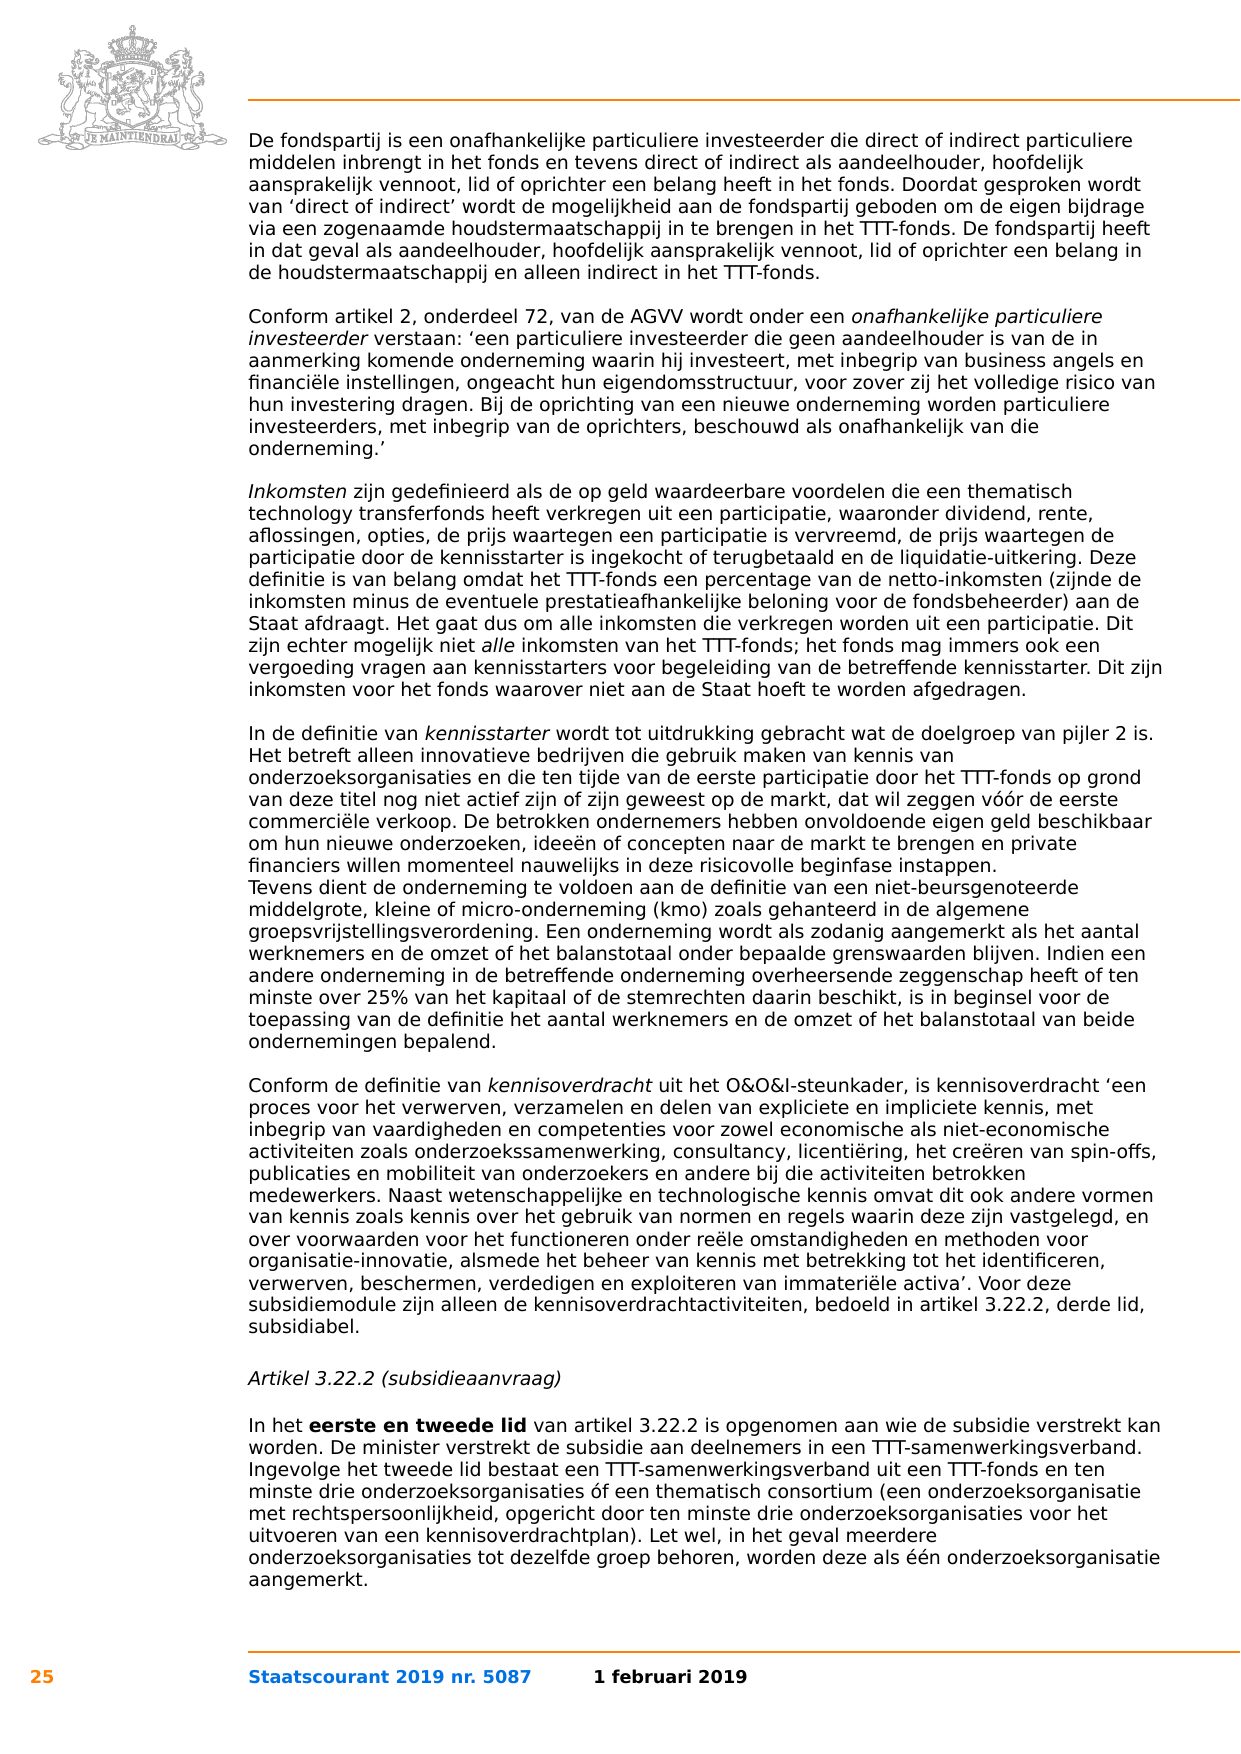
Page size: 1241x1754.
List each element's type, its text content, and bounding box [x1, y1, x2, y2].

text Conform artikel 2, onderdeel 72, van de AGVV wordt onder een onafhankelijke particuliere investeerder verstaan: ‘een particuliere investeerder die geen aandeelhouder is van de in aanmerking komende onderneming waarin hij investeert, met inbegrip van business angels en financiële instellingen, ongeacht hun eigendomsstructuur, voor zover zij het volledige risico van hun investering dragen. Bij de oprichting van een nieuwe onderneming worden particuliere investeerders, met inbegrip van de oprichters, beschouwd als onafhankelijk van die onderneming.’ [248, 306, 1163, 459]
text Inkomsten zijn gedefinieerd als de op geld waardeerbare voordelen die een thematisch technology transferfonds heeft verkregen uit een participatie, waaronder dividend, rente, aflossingen, opties, de prijs waartegen een participatie is vervreemd, de prijs waartegen de participatie door de kennisstarter is ingekocht of terugbetaald en de liquidatie-uitkering. Deze definitie is van belang omdat het TTT-fonds een percentage van de netto-inkomsten (zijnde de inkomsten minus de eventuele prestatieafhankelijke beloning voor de fondsbeheerder) aan de Staat afdraagt. Het gaat dus om alle inkomsten die verkregen worden uit een participatie. Dit zijn echter mogelijk niet alle inkomsten van het TTT-fonds; het fonds mag immers ook een vergoeding vragen aan kennisstarters voor begeleiding van de betreffende kennisstarter. Dit zijn inkomsten voor het fonds waarover niet aan de Staat hoeft te worden afgedragen. [248, 481, 1163, 701]
text In het eerste en tweede lid van artikel 3.22.2 is opgenomen aan wie de subsidie verstrekt kan worden. De minister verstrekt de subsidie aan deelnemers in een TTT-samenwerkingsverband. Ingevolge het tweede lid bestaat een TTT-samenwerkingsverband uit een TTT-fonds en ten minste drie onderzoeksorganisaties óf een thematisch consortium (een onderzoeksorganisatie met rechtspersoonlijkheid, opgericht door ten minste drie onderzoeksorganisaties voor het uitvoeren van een kennisoverdrachtplan). Let wel, in het geval meerdere onderzoeksorganisaties tot dezelfde groep behoren, worden deze als één onderzoeksorganisatie aangemerkt. [248, 1415, 1163, 1591]
text Tevens dient de onderneming te voldoen aan de definitie van een niet-beursgenoteerde middelgrote, kleine of micro-onderneming (kmo) zoals gehanteerd in de algemene groepsvrijstellingsverordening. Een onderneming wordt als zodanig aangemerkt als het aantal werknemers en de omzet of het balanstotaal onder bepaalde grenswaarden blijven. Indien een andere onderneming in de betreffende onderneming overheersende zeggenschap heeft of ten minste over 25% van het kapitaal of de stemrechten daarin beschikt, is in beginsel voor de toepassing van de definitie het aantal werknemers en de omzet of het balanstotaal van beide ondernemingen bepalend. [248, 877, 1163, 1053]
text De fondspartij is een onafhankelijke particuliere investeerder die direct of indirect particuliere middelen inbrengt in het fonds en tevens direct of indirect als aandeelhouder, hoofdelijk aansprakelijk vennoot, lid of oprichter een belang heeft in het fonds. Doordat gesproken wordt van ‘direct of indirect’ wordt de mogelijkheid aan de fondspartij geboden om de eigen bijdrage via een zogenaamde houdstermaatschappij in te brengen in het TTT-fonds. De fondspartij heeft in dat geval als aandeelhouder, hoofdelijk aansprakelijk vennoot, lid of oprichter een belang in de houdstermaatschappij en alleen indirect in het TTT-fonds. [248, 130, 1163, 284]
subtitle Artikel 3.22.2 (subsidieaanvraag) [248, 1368, 1163, 1390]
picture [38, 25, 227, 150]
text Conform de definitie van kennisoverdracht uit het O&O&I-steunkader, is kennisoverdracht ‘een proces voor het verwerven, verzamelen en delen van expliciete en impliciete kennis, met inbegrip van vaardigheden en competenties voor zowel economische als niet-economische activiteiten zoals onderzoekssamenwerking, consultancy, licentiëring, het creëren van spin-offs, publicaties en mobiliteit van onderzoekers en andere bij die activiteiten betrokken medewerkers. Naast wetenschappelijke en technologische kennis omvat dit ook andere vormen van kennis zoals kennis over het gebruik van normen en regels waarin deze zijn vastgelegd, en over voorwaarden voor het functioneren onder reële omstandigheden en methoden voor organisatie-innovatie, alsmede het beheer van kennis met betrekking tot het identificeren, verwerven, beschermen, verdedigen en exploiteren van immateriële activa’. Voor deze subsidiemodule zijn alleen de kennisoverdrachtactiviteiten, bedoeld in artikel 3.22.2, derde lid, subsidiabel. [248, 1074, 1163, 1338]
text In de definitie van kennisstarter wordt tot uitdrukking gebracht wat de doelgroep van pijler 2 is. Het betreft alleen innovatieve bedrijven die gebruik maken van kennis van onderzoeksorganisaties en die ten tijde van de eerste participatie door het TTT-fonds op grond van deze titel nog niet actief zijn of zijn geweest op de markt, dat wil zeggen vóór de eerste commerciële verkoop. De betrokken ondernemers hebben onvoldoende eigen geld beschikbaar om hun nieuwe onderzoeken, ideeën of concepten naar de markt te brengen en private financiers willen momenteel nauwelijks in deze risicovolle beginfase instappen. [248, 723, 1163, 877]
